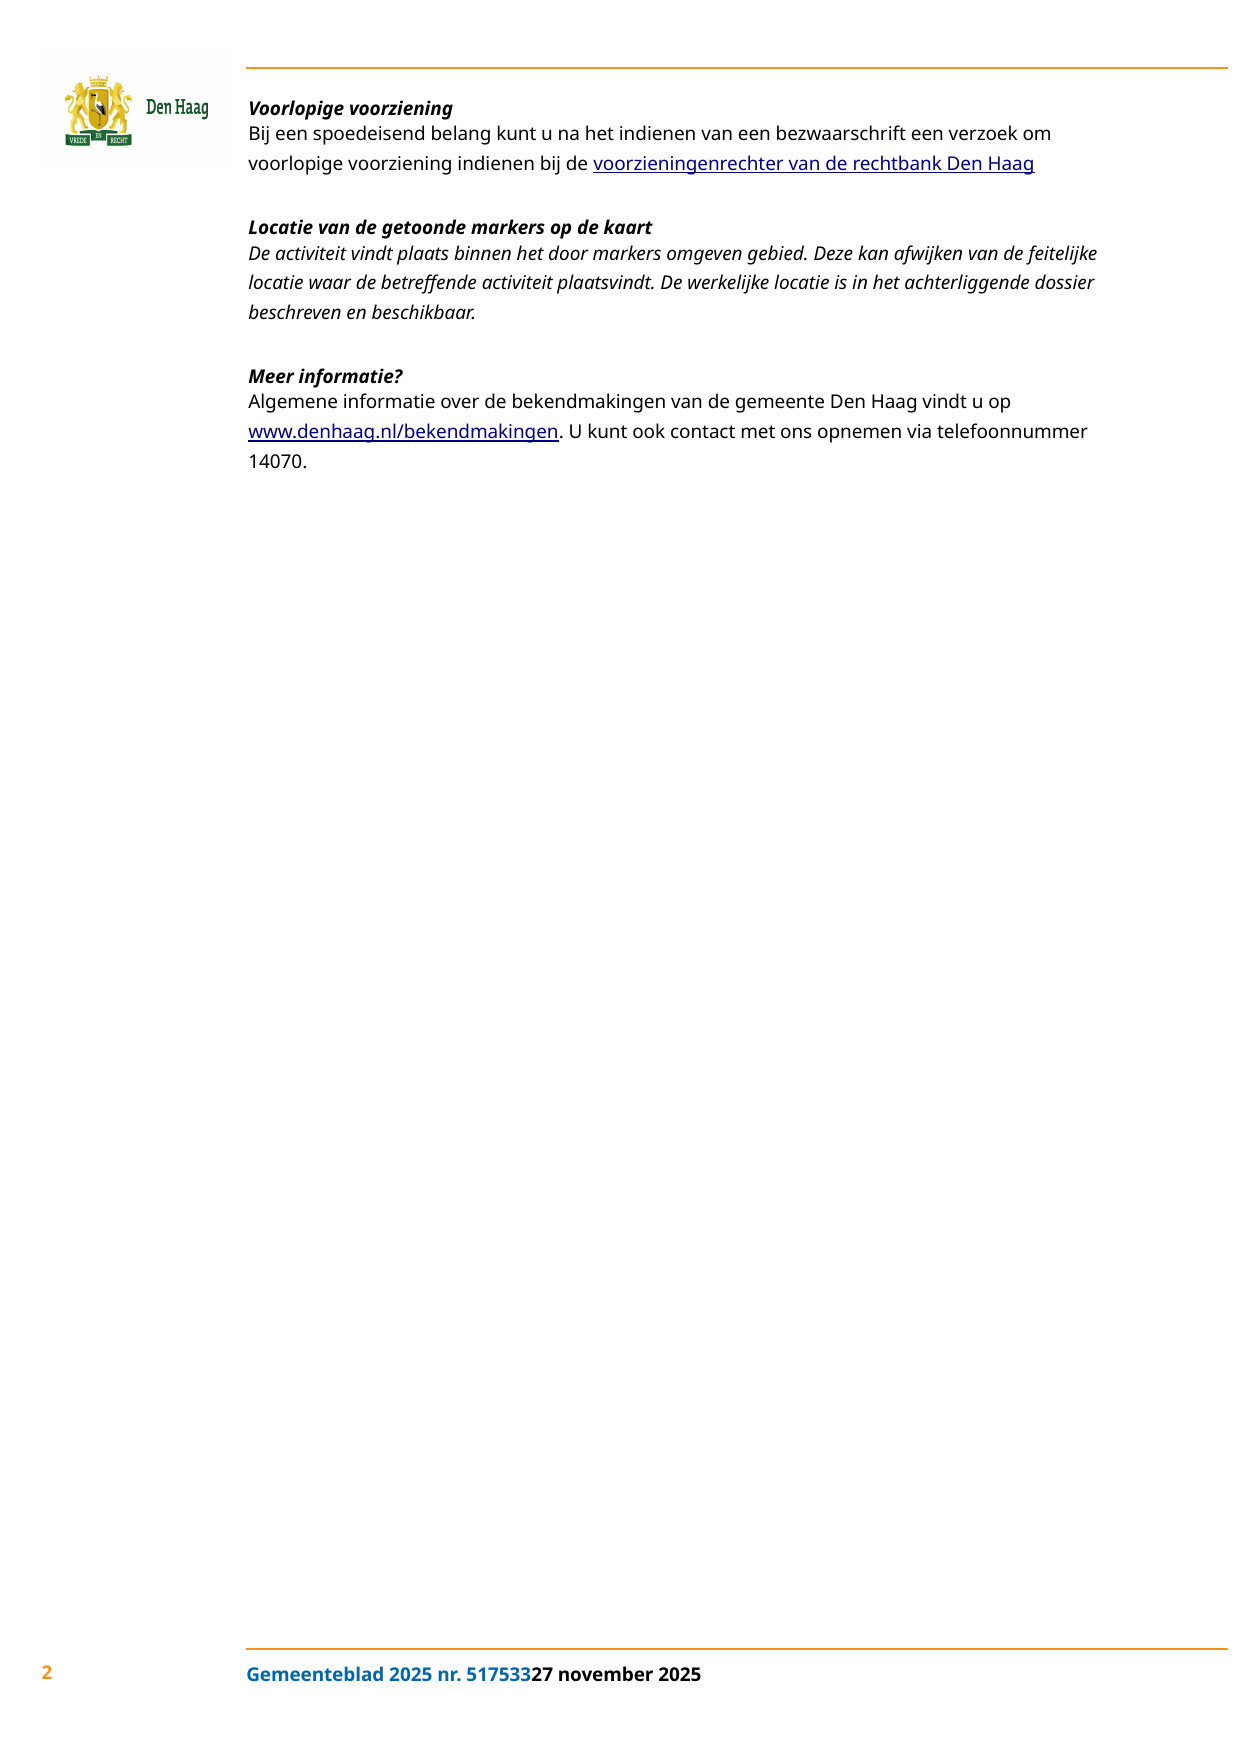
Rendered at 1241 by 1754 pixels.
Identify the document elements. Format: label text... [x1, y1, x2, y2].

text Locatie van de getoonde markers op de kaart [248, 214, 1152, 240]
text Meer informatie? [248, 363, 1152, 389]
text De activiteit vindt plaats binnen het door markers omgeven gebied. Deze kan afwijken van de feitelijke locatie waar de betreffende activiteit plaatsvindt. De werkelijke locatie is in het achterliggende dossier beschreven en beschikbaar. [248, 240, 1152, 325]
text Voorlopige voorziening [248, 95, 1152, 121]
text Algemene informatie over de bekendmakingen van de gemeente Den Haag vindt u op www.denhaag.nl/bekendmakingen. U kunt ook contact met ons opnemen via telefoonnummer 14070. [248, 389, 1152, 473]
text Bij een spoedeisend belang kunt u na het indienen van een bezwaarschrift een verzoek om voorlopige voorziening indienen bij de voorzieningenrechter van de rechtbank Den Haag [248, 121, 1152, 176]
picture [41, 47, 231, 172]
